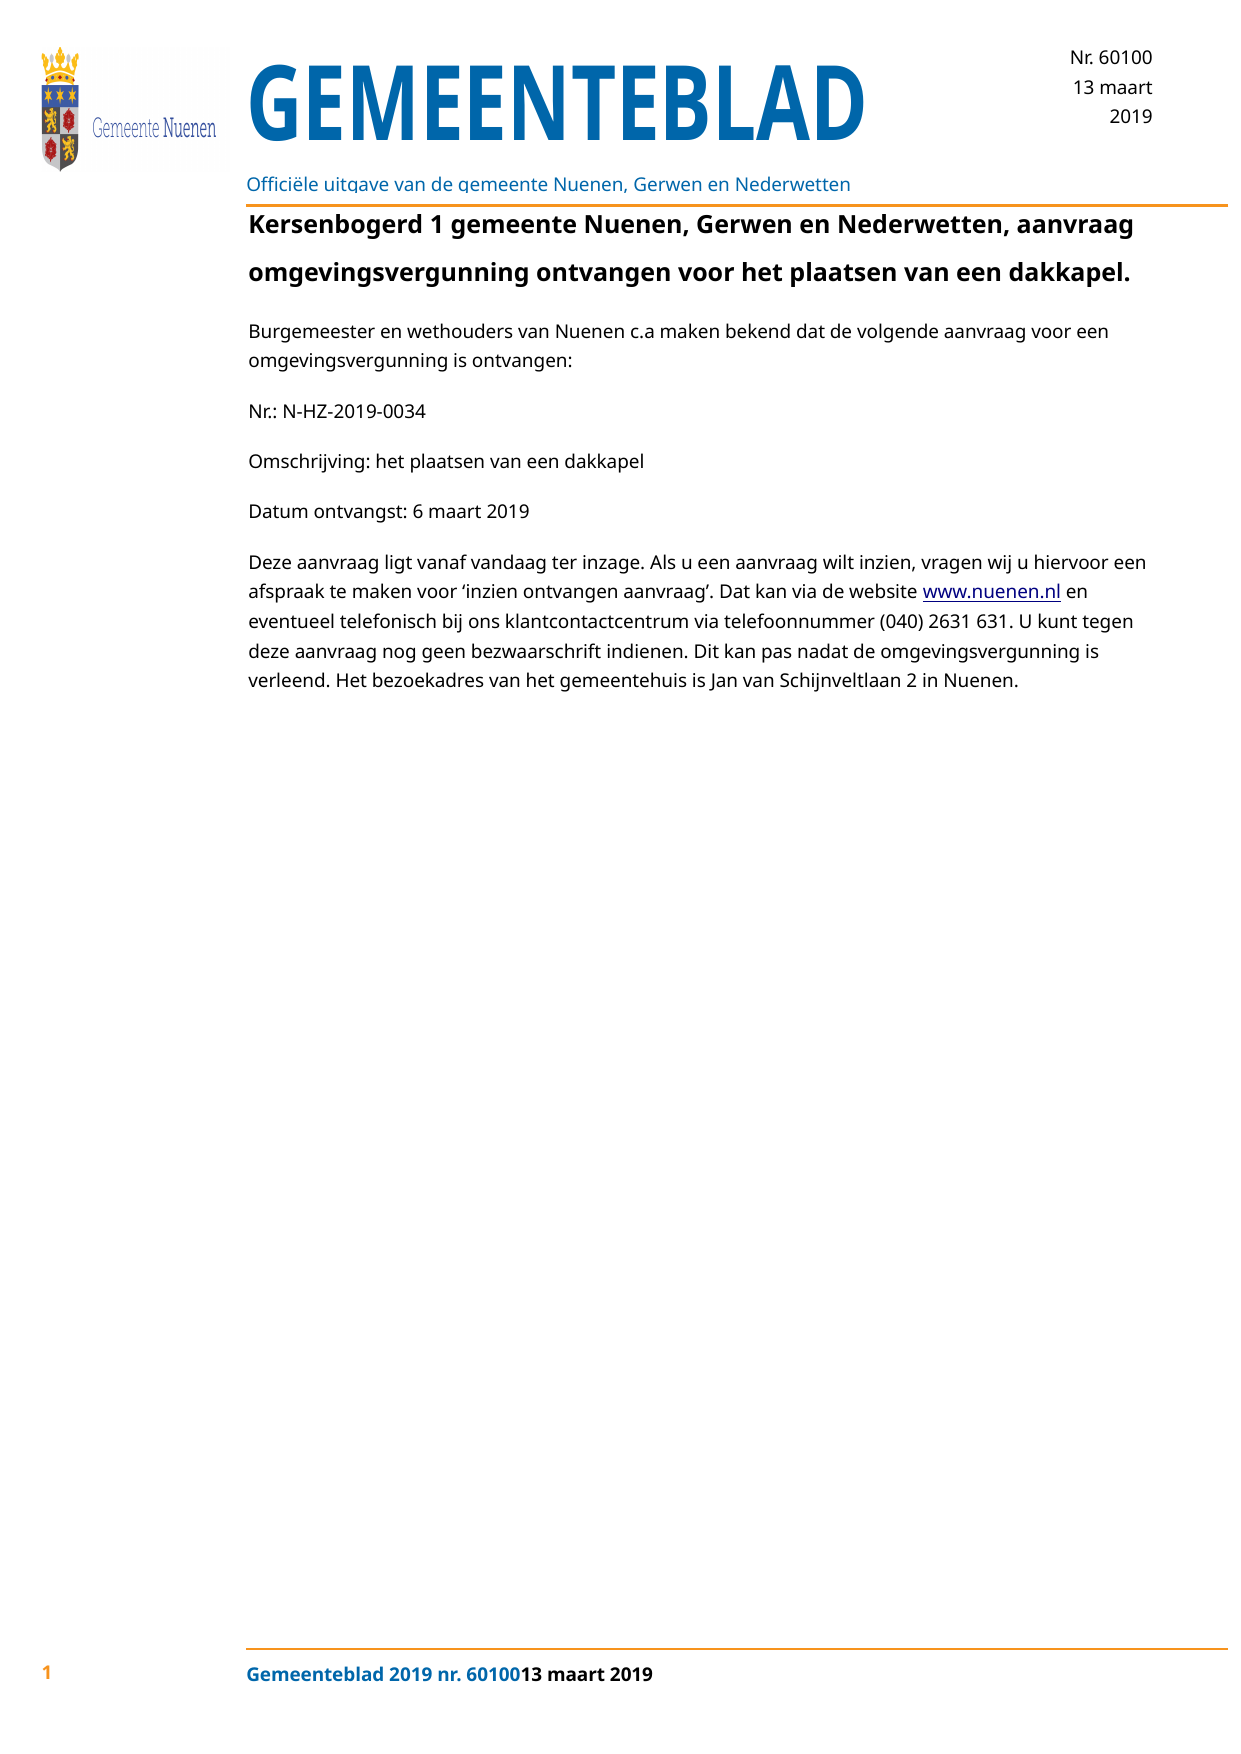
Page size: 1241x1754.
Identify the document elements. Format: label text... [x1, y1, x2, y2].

text Deze aanvraag ligt vanaf vandaag ter inzage. Als u een aanvraag wilt inzien, vragen wij u hiervoor een afspraak te maken voor ‘inzien ontvangen aanvraag’. Dat kan via de website www.nuenen.nl en eventueel telefonisch bij ons klantcontactcentrum via telefoonnummer (040) 2631 631. U kunt tegen deze aanvraag nog geen bezwaarschrift indienen. Dit kan pas nadat de omgevingsvergunning is verleend. Het bezoekadres van het gemeentehuis is Jan van Schijnveltlaan 2 in Nuenen. [248, 549, 1152, 693]
text Kersenbogerd 1 gemeente Nuenen, Gerwen en Nederwetten, aanvraag omgevingsvergunning ontvangen voor het plaatsen van een dakkapel. [248, 207, 1152, 288]
picture [41, 47, 231, 172]
text Burgemeester en wethouders van Nuenen c.a maken bekend dat de volgende aanvraag voor een omgevingsvergunning is ontvangen: [248, 318, 1152, 373]
text Datum ontvangst: 6 maart 2019 [248, 499, 1152, 524]
text Omschrijving: het plaatsen van een dakkapel [248, 448, 1152, 474]
text Nr.: N-HZ-2019-0034 [248, 398, 1152, 424]
